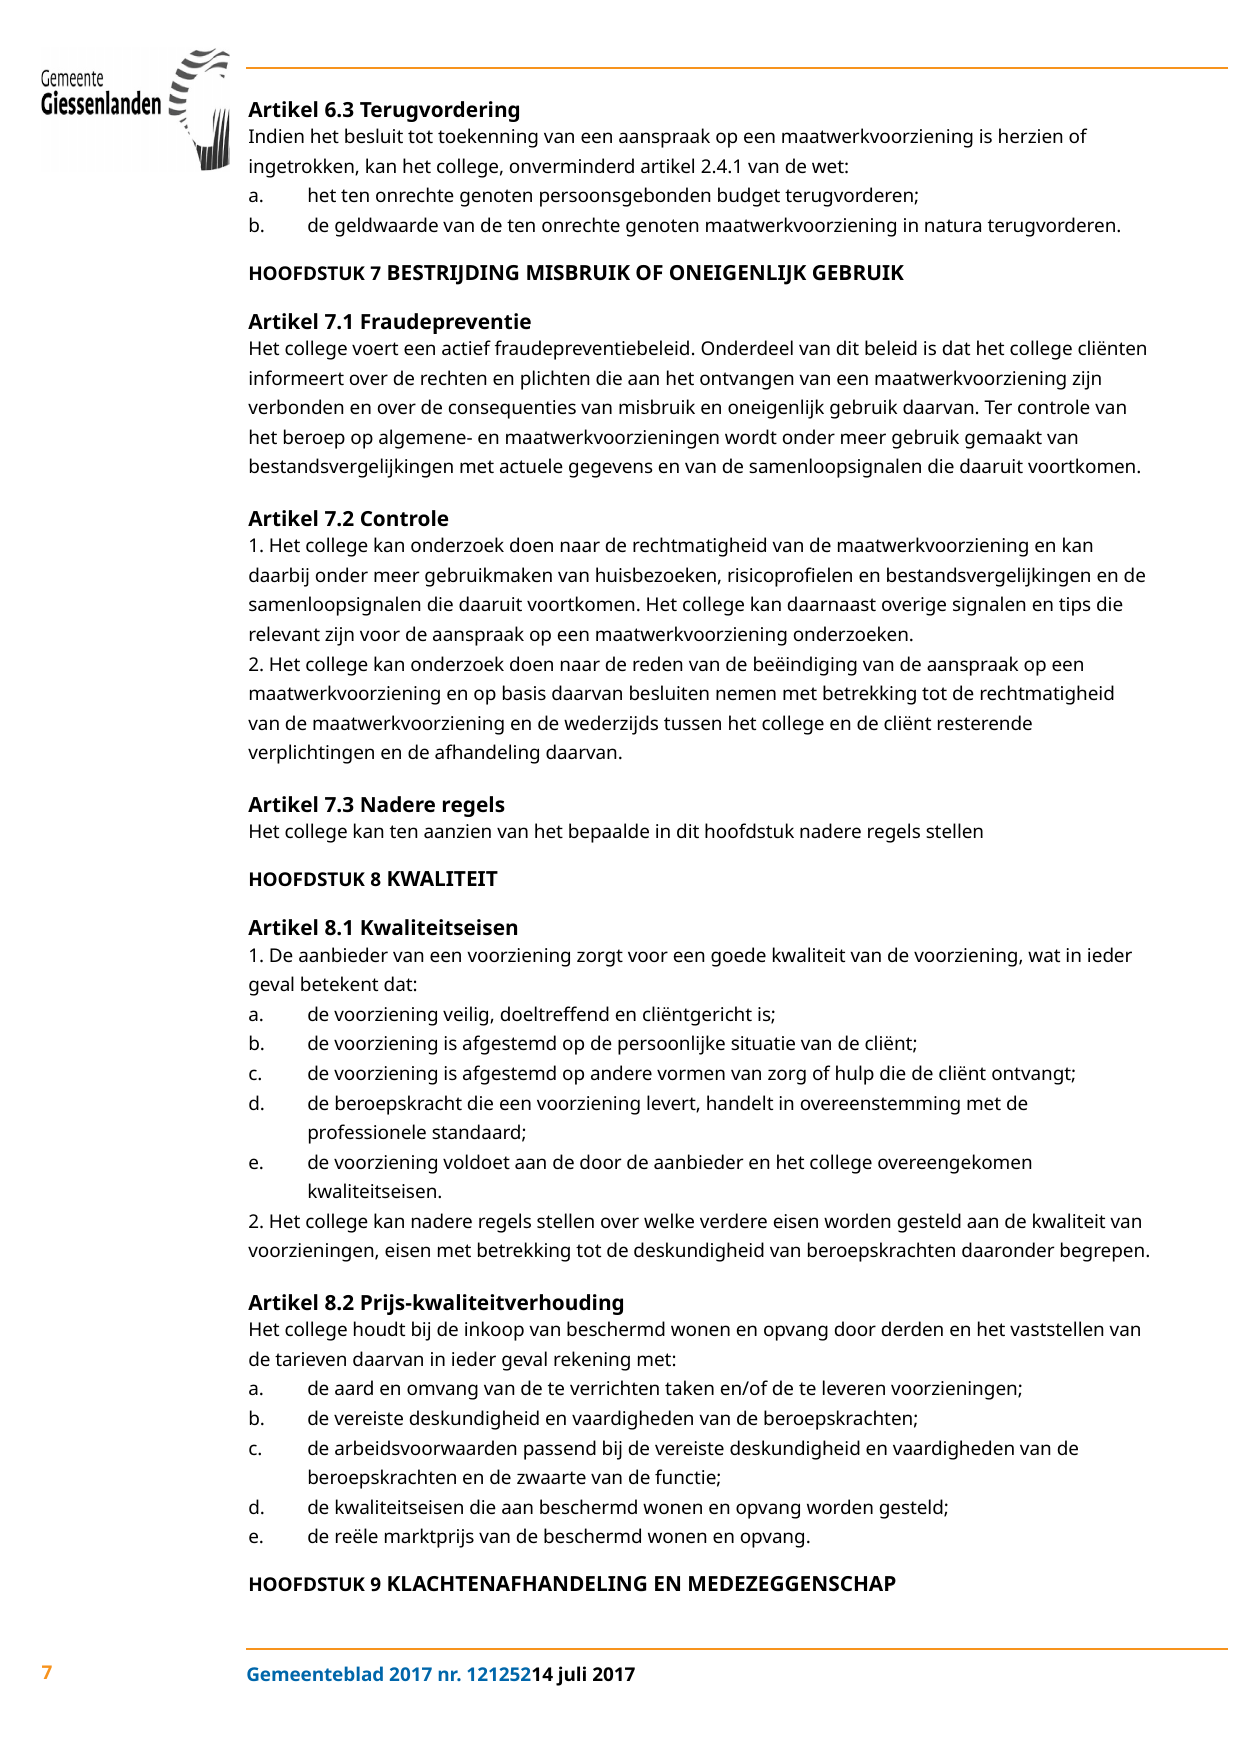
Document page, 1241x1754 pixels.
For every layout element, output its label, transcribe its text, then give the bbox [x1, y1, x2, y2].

text 1. Het college kan onderzoek doen naar de rechtmatigheid van de maatwerkvoorziening en kan daarbij onder meer gebruikmaken van huisbezoeken, risicoprofielen en bestandsvergelijkingen en de samenloopsignalen die daaruit voortkomen. Het college kan daarnaast overige signalen en tips die relevant zijn voor de aanspraak op een maatwerkvoorziening onderzoeken. [248, 532, 1152, 647]
text 2. Het college kan onderzoek doen naar de reden van de beëindiging van de aanspraak op een maatwerkvoorziening en op basis daarvan besluiten nemen met betrekking tot de rechtmatigheid van de maatwerkvoorziening en de wederzijds tussen het college en de cliënt resterende verplichtingen en de afhandeling daarvan. [248, 651, 1152, 765]
text 2. Het college kan nadere regels stellen over welke verdere eisen worden gesteld aan de kwaliteit van voorzieningen, eisen met betrekking tot de deskundigheid van beroepskrachten daaronder begrepen. [248, 1208, 1152, 1263]
list de aard en omvang van de te verrichten taken en/of de te leveren voorzieningen; [248, 1376, 1152, 1401]
text Artikel 7.3 Nadere regels [248, 790, 1152, 818]
list de beroepskracht die een voorziening levert, handelt in overeenstemming met de professionele standaard; [248, 1090, 1152, 1145]
list de arbeidsvoorwaarden passend bij de vereiste deskundigheid en vaardigheden van de beroepskrachten en de zwaarte van de functie; [248, 1435, 1152, 1490]
text Het college houdt bij de inkoop van beschermd wonen en opvang door derden en het vaststellen van de tarieven daarvan in ieder geval rekening met: [248, 1316, 1152, 1372]
list de voorziening is afgestemd op de persoonlijke situatie van de cliënt; [248, 1031, 1152, 1056]
text HOOFDSTUK 9 KLACHTENAFHANDELING EN MEDEZEGGENSCHAP [248, 1569, 1152, 1598]
list de voorziening veilig, doeltreffend en cliëntgericht is; [248, 1001, 1152, 1027]
list de kwaliteitseisen die aan beschermd wonen en opvang worden gesteld; [248, 1494, 1152, 1520]
text Het college kan ten aanzien van het bepaalde in dit hoofdstuk nadere regels stellen [248, 818, 1152, 844]
text Artikel 7.1 Fraudepreventie [248, 307, 1152, 335]
text Artikel 7.2 Controle [248, 504, 1152, 532]
text Artikel 6.3 Terugvordering [248, 95, 1152, 123]
text Het college voert een actief fraudepreventiebeleid. Onderdeel van dit beleid is dat het college cliënten informeert over de rechten en plichten die aan het ontvangen van een maatwerkvoorziening zijn verbonden en over de consequenties van misbruik en oneigenlijk gebruik daarvan. Ter controle van het beroep op algemene- en maatwerkvoorzieningen wordt onder meer gebruik gemaakt van bestandsvergelijkingen met actuele gegevens en van de samenloopsignalen die daaruit voortkomen. [248, 335, 1152, 479]
picture [41, 47, 231, 172]
list het ten onrechte genoten persoonsgebonden budget terugvorderen; [248, 182, 1152, 208]
list de voorziening voldoet aan de door de aanbieder en het college overeengekomen kwaliteitseisen. [248, 1149, 1152, 1204]
list de geldwaarde van de ten onrechte genoten maatwerkvoorziening in natura terugvorderen. [248, 212, 1152, 238]
list de vereiste deskundigheid en vaardigheden van de beroepskrachten; [248, 1405, 1152, 1431]
text 1. De aanbieder van een voorziening zorgt voor een goede kwaliteit van de voorziening, wat in ieder geval betekent dat: [248, 942, 1152, 997]
text HOOFDSTUK 7 BESTRIJDING MISBRUIK OF ONEIGENLIJK GEBRUIK [248, 258, 1152, 286]
text Artikel 8.2 Prijs-kwaliteitverhouding [248, 1288, 1152, 1316]
text Indien het besluit tot toekenning van een aanspraak op een maatwerkvoorziening is herzien of ingetrokken, kan het college, onverminderd artikel 2.4.1 van de wet: [248, 123, 1152, 178]
list de reële marktprijs van de beschermd wonen en opvang. [248, 1523, 1152, 1549]
list de voorziening is afgestemd op andere vormen van zorg of hulp die de cliënt ontvangt; [248, 1060, 1152, 1086]
text Artikel 8.1 Kwaliteitseisen [248, 913, 1152, 942]
text HOOFDSTUK 8 KWALITEIT [248, 864, 1152, 892]
